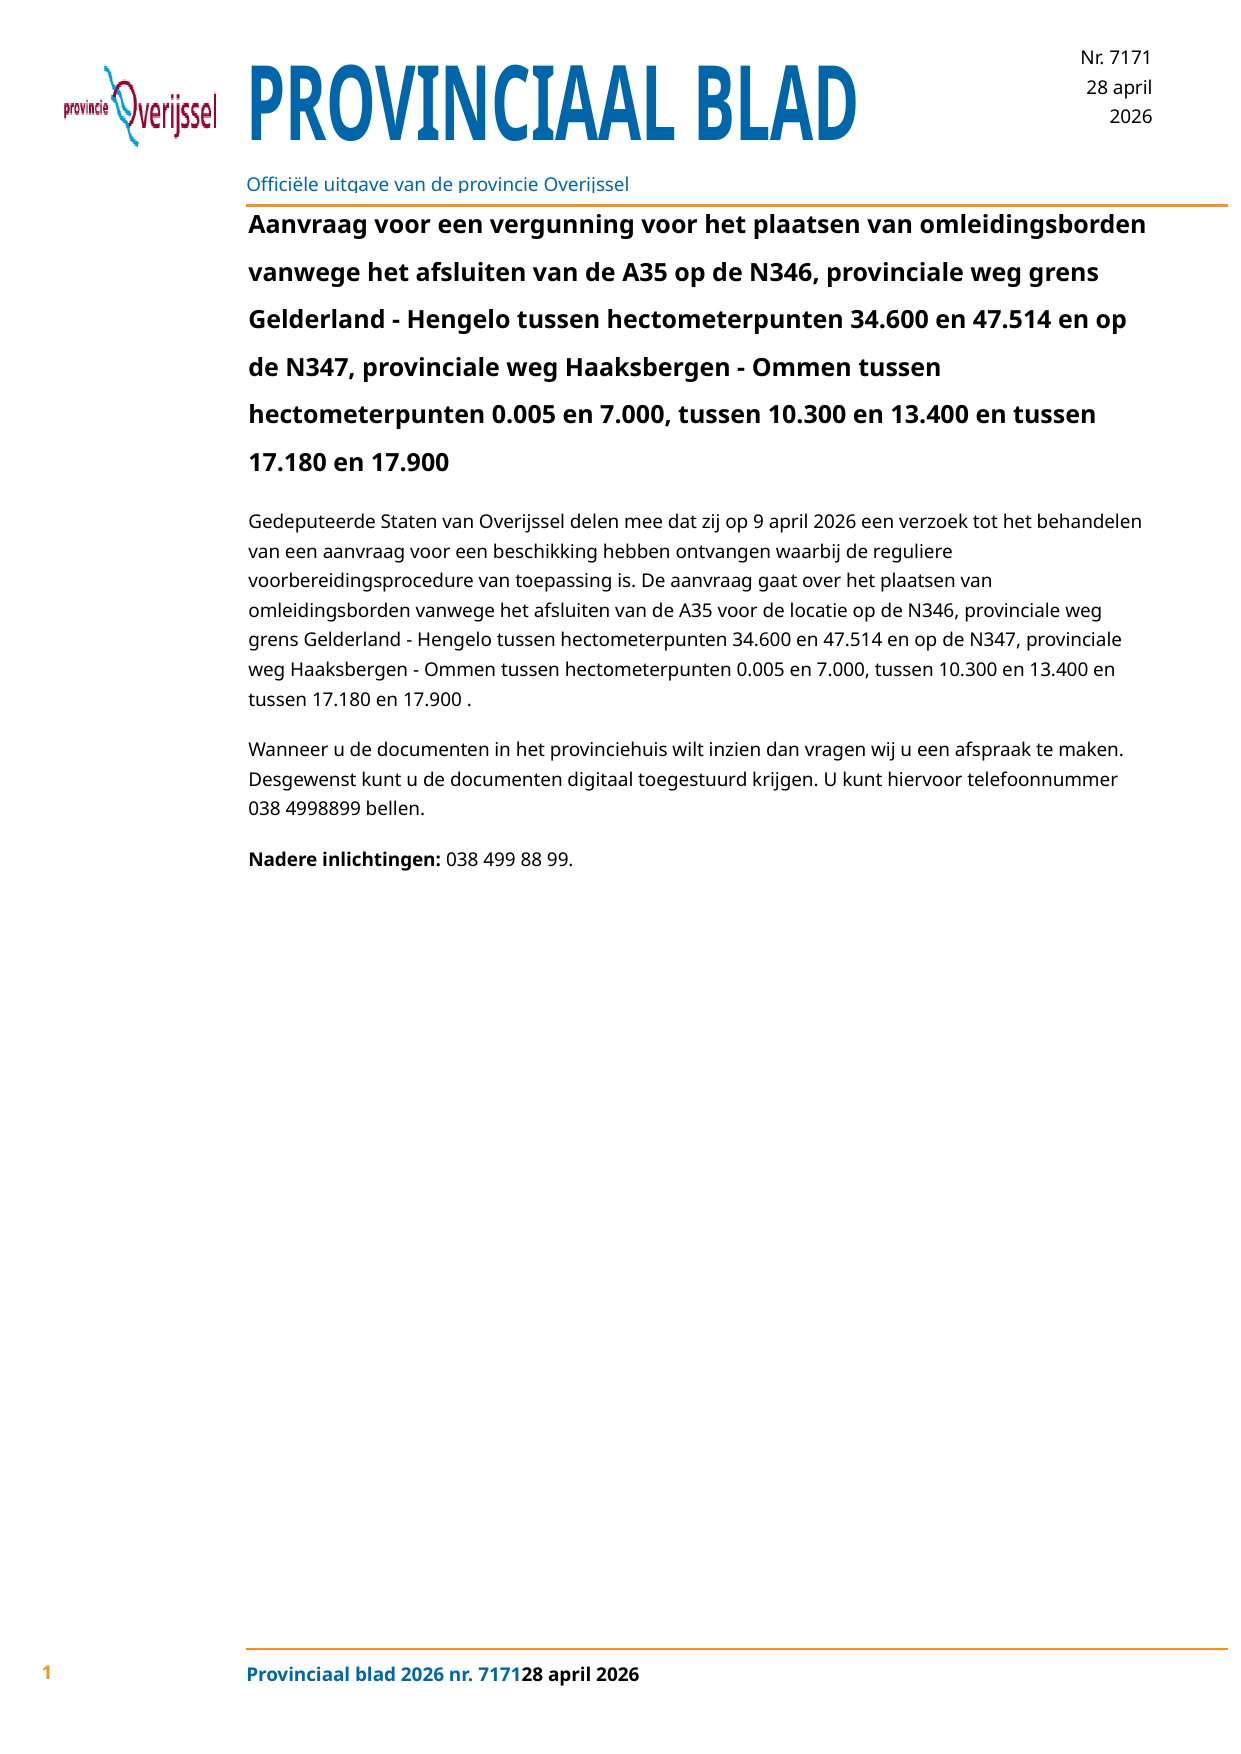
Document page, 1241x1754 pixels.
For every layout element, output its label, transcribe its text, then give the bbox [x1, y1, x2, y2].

text Nadere inlichtingen: 038 499 88 99. [248, 846, 1152, 872]
picture [41, 47, 231, 172]
text Aanvraag voor een vergunning voor het plaatsen van omleidingsborden vanwege het afsluiten van de A35 op de N346, provinciale weg grens Gelderland - Hengelo tussen hectometerpunten 34.600 en 47.514 en op de N347, provinciale weg Haaksbergen - Ommen tussen hectometerpunten 0.005 en 7.000, tussen 10.300 en 13.400 en tussen 17.180 en 17.900 [248, 207, 1152, 479]
text Wanneer u de documenten in het provinciehuis wilt inzien dan vragen wij u een afspraak te maken. Desgewenst kunt u de documenten digitaal toegestuurd krijgen. U kunt hiervoor telefoonnummer 038 4998899 bellen. [248, 736, 1152, 821]
text Gedeputeerde Staten van Overijssel delen mee dat zij op 9 april 2026 een verzoek tot het behandelen van een aanvraag voor een beschikking hebben ontvangen waarbij de reguliere voorbereidingsprocedure van toepassing is. De aanvraag gaat over het plaatsen van omleidingsborden vanwege het afsluiten van de A35 voor de locatie op de N346, provinciale weg grens Gelderland - Hengelo tussen hectometerpunten 34.600 en 47.514 en op de N347, provinciale weg Haaksbergen - Ommen tussen hectometerpunten 0.005 en 7.000, tussen 10.300 en 13.400 en tussen 17.180 en 17.900 . [248, 508, 1152, 712]
